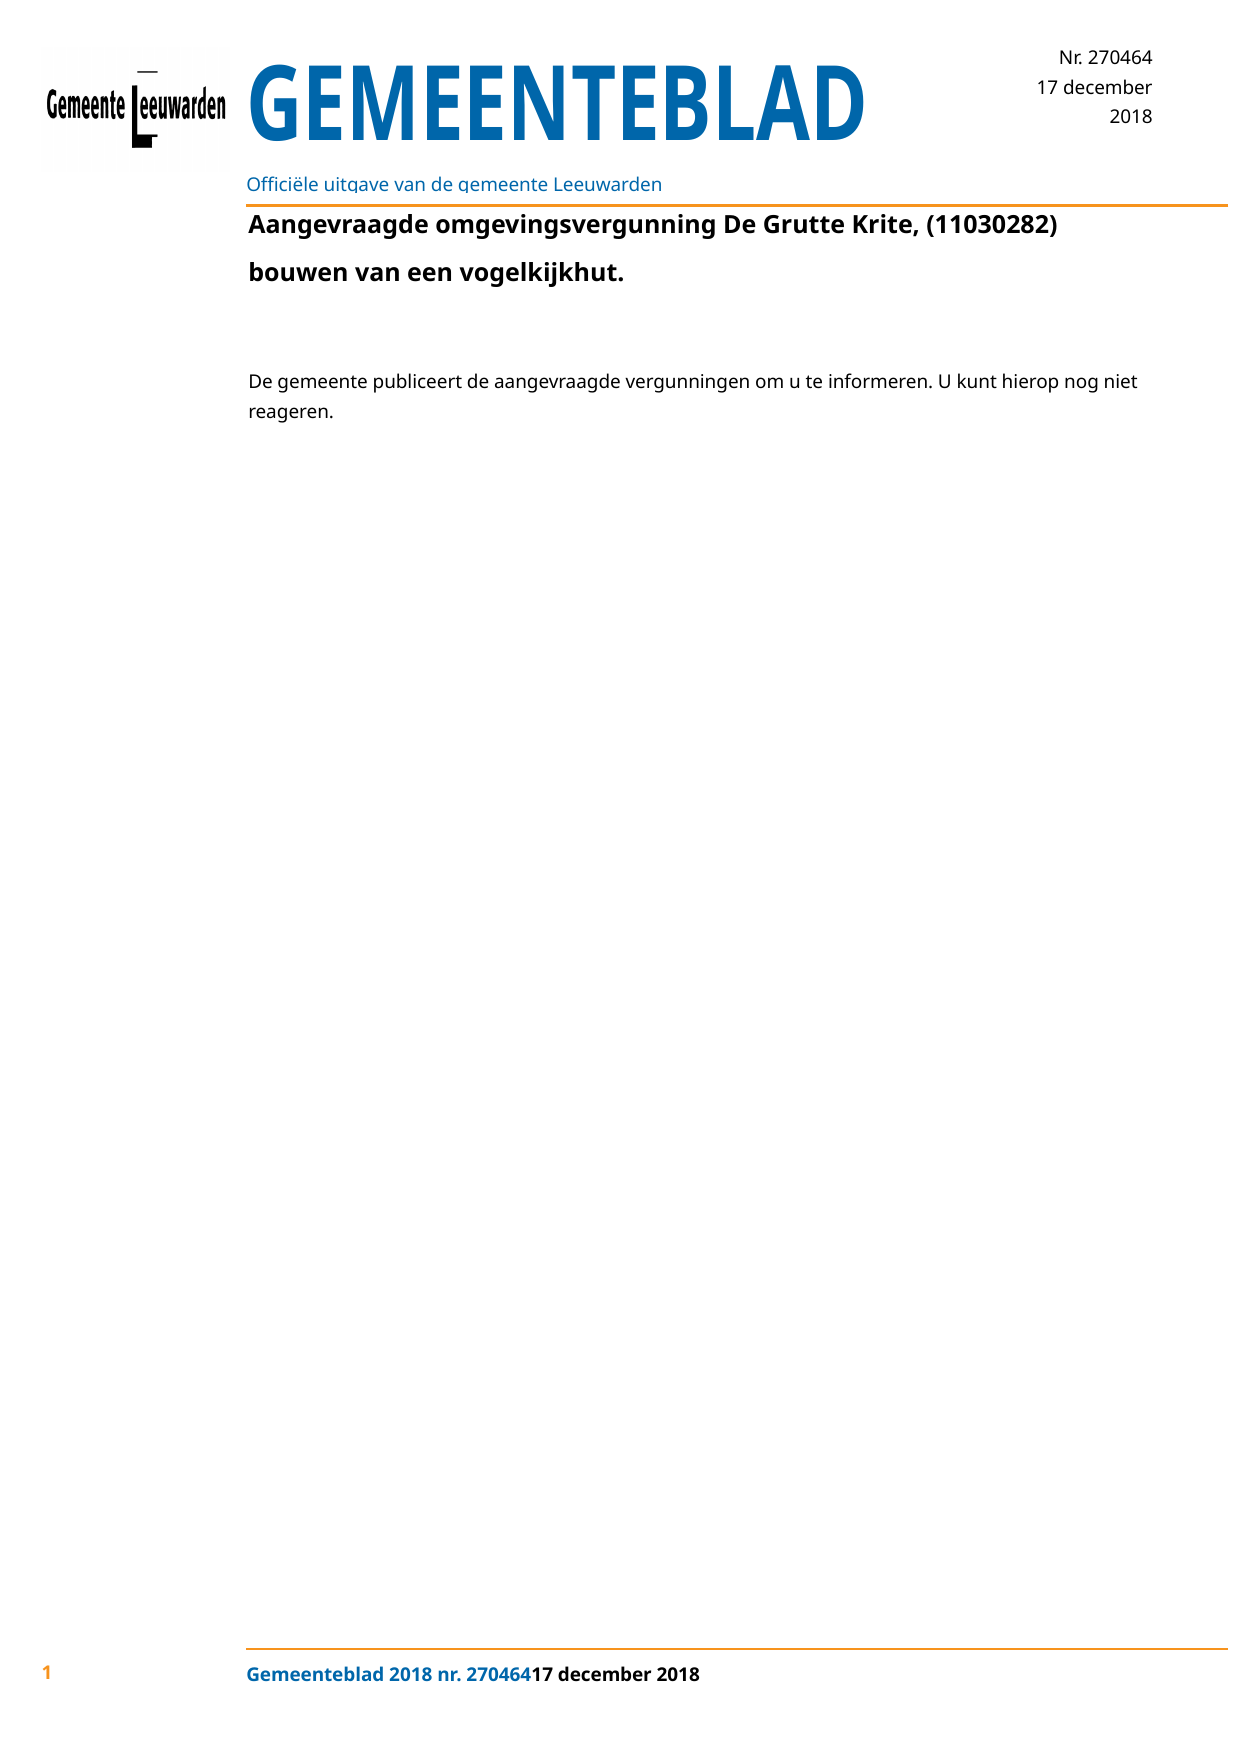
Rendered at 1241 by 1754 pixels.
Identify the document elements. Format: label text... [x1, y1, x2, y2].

picture [41, 47, 231, 172]
text De gemeente publiceert de aangevraagde vergunningen om u te informeren. U kunt hierop nog niet reageren. [248, 368, 1152, 424]
text Aangevraagde omgevingsvergunning De Grutte Krite, (11030282) bouwen van een vogelkijkhut. [248, 207, 1152, 288]
